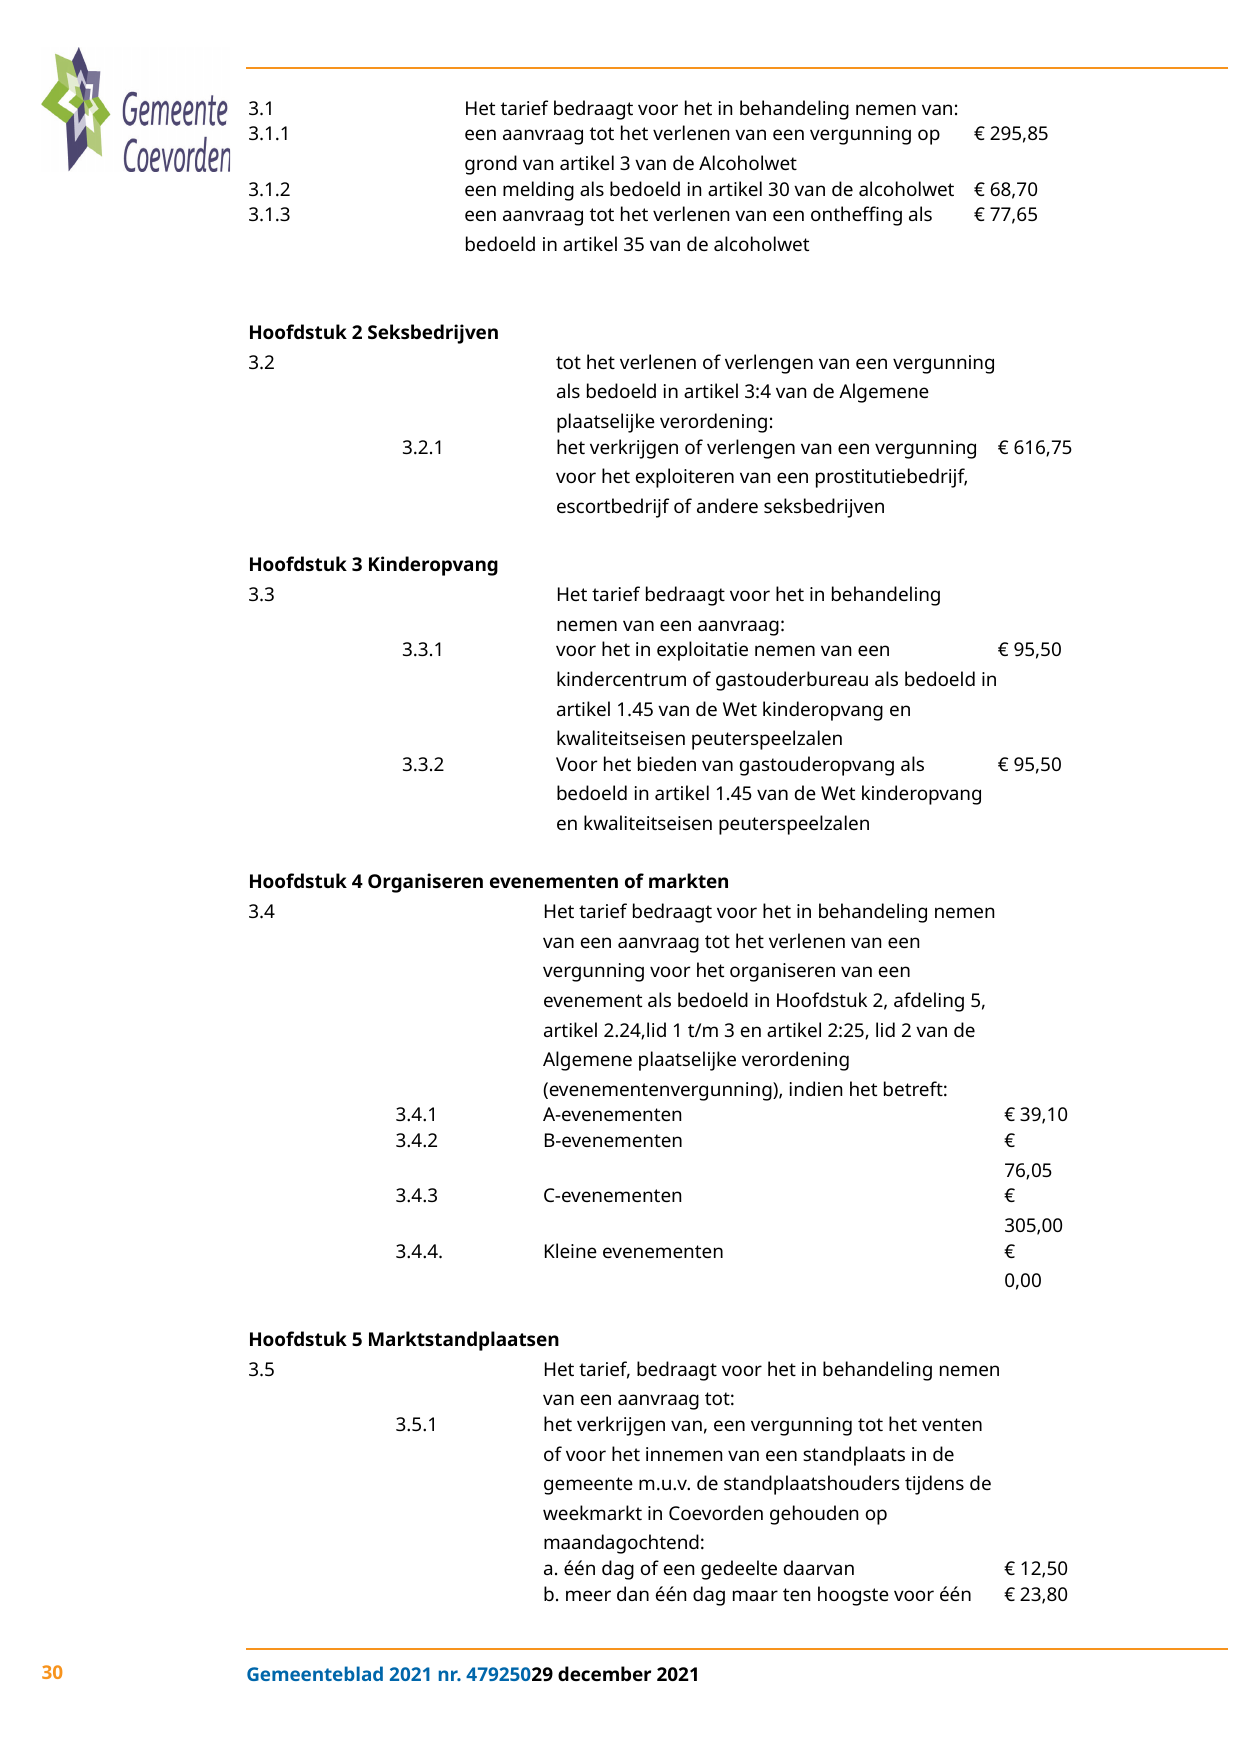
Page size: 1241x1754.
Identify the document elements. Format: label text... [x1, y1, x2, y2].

table_cell b. meer dan één dag maar ten hoogste voor één [543, 1581, 1004, 1607]
text Hoofdstuk 5 Marktstandplaatsen [248, 1326, 1152, 1352]
table_cell € 305,00 [1004, 1183, 1152, 1238]
table_cell € 39,10 [1004, 1102, 1152, 1127]
table_cell [248, 1183, 395, 1238]
text Hoofdstuk 2 Seksbedrijven [248, 319, 1152, 345]
table_header [998, 349, 1152, 434]
table_cell [248, 1102, 395, 1127]
table_header [395, 899, 543, 1102]
table_header [1004, 899, 1152, 1102]
table_cell 3.1.2 [248, 176, 464, 202]
table_cell een aanvraag tot het verlenen van een ontheffing als bedoeld in artikel 35 van de alcoholwet [464, 202, 974, 286]
table_cell 3.4.1 [395, 1102, 543, 1127]
table_header 3.3 [248, 581, 402, 637]
table_cell 3.3.1 [402, 637, 556, 751]
text Hoofdstuk 3 Kinderopvang [248, 552, 1152, 577]
table_header [402, 581, 556, 637]
table_cell 3.1.1 [248, 121, 464, 176]
table_header tot het verlenen of verlengen van een vergunning als bedoeld in artikel 3:4 van de Algemene plaatselijke verordening: [556, 349, 998, 434]
table_header 3.2 [248, 349, 402, 434]
table_cell € 23,80 [1004, 1581, 1152, 1607]
table_cell 3.2.1 [402, 434, 556, 519]
table_header [402, 349, 556, 434]
table_cell 3.4.2 [395, 1128, 543, 1183]
table_cell [395, 1555, 543, 1581]
table_cell 3.1.3 [248, 202, 464, 286]
table_header [1004, 1356, 1152, 1411]
table_cell 3.3.2 [402, 751, 556, 836]
table_cell [248, 1555, 395, 1581]
table_header Het tarief bedraagt voor het in behandeling nemen van een aanvraag: [556, 581, 998, 637]
table_cell € 76,05 [1004, 1128, 1152, 1183]
table_cell € 295,85 [974, 121, 1152, 176]
table_header [974, 95, 1152, 121]
table_header [395, 1356, 543, 1411]
table_cell 3.5.1 [395, 1411, 543, 1555]
table_cell [248, 1128, 395, 1183]
table_cell [248, 434, 402, 519]
table_cell C-evenementen [543, 1183, 1004, 1238]
table_header Het tarief, bedraagt voor het in behandeling nemen van een aanvraag tot: [543, 1356, 1004, 1411]
table_cell het verkrijgen van, een vergunning tot het venten of voor het innemen van een standplaats in de gemeente m.u.v. de standplaatshouders tijdens de weekmarkt in Coevorden gehouden op maandagochtend: [543, 1411, 1004, 1555]
table_cell € 95,50 [998, 751, 1152, 836]
table_cell 3.4.3 [395, 1183, 543, 1238]
text Hoofdstuk 4 Organiseren evenementen of markten [248, 869, 1152, 894]
table_header 3.1 [248, 95, 464, 121]
table_cell [248, 1411, 395, 1555]
table_cell € 68,70 [974, 176, 1152, 202]
table_cell het verkrijgen of verlengen van een vergunning voor het exploiteren van een prostitutiebedrijf, escortbedrijf of andere seksbedrijven [556, 434, 998, 519]
table_cell voor het in exploitatie nemen van een kindercentrum of gastouderbureau als bedoeld in artikel 1.45 van de Wet kinderopvang en kwaliteitseisen peuterspeelzalen [556, 637, 998, 751]
table_cell [248, 751, 402, 836]
table_cell [395, 1581, 543, 1607]
table_cell een aanvraag tot het verlenen van een vergunning op grond van artikel 3 van de Alcoholwet [464, 121, 974, 176]
table_cell 3.4.4. [395, 1238, 543, 1293]
table_cell € 0,00 [1004, 1238, 1152, 1293]
table_cell B-evenementen [543, 1128, 1004, 1183]
table_cell A-evenementen [543, 1102, 1004, 1127]
table_header Het tarief bedraagt voor het in behandeling nemen van een aanvraag tot het verlenen van een vergunning voor het organiseren van een evenement als bedoeld in Hoofdstuk 2, afdeling 5, artikel 2.24,lid 1 t/m 3 en artikel 2:25, lid 2 van de Algemene plaatselijke verordening (evenementenvergunning), indien het betreft: [543, 899, 1004, 1102]
table_header [998, 581, 1152, 637]
picture [41, 47, 231, 172]
table_cell [1004, 1411, 1152, 1555]
table_cell [248, 637, 402, 751]
table_cell een melding als bedoeld in artikel 30 van de alcoholwet [464, 176, 974, 202]
table_cell [248, 1238, 395, 1293]
table_cell Voor het bieden van gastouderopvang als bedoeld in artikel 1.45 van de Wet kinderopvang en kwaliteitseisen peuterspeelzalen [556, 751, 998, 836]
table_header Het tarief bedraagt voor het in behandeling nemen van: [464, 95, 974, 121]
table_cell € 77,65 [974, 202, 1152, 286]
table_cell Kleine evenementen [543, 1238, 1004, 1293]
table_cell a. één dag of een gedeelte daarvan [543, 1555, 1004, 1581]
table_header 3.5 [248, 1356, 395, 1411]
table_cell € 95,50 [998, 637, 1152, 751]
table_cell € 12,50 [1004, 1555, 1152, 1581]
table_cell [248, 1581, 395, 1607]
table_header 3.4 [248, 899, 395, 1102]
table_cell € 616,75 [998, 434, 1152, 519]
